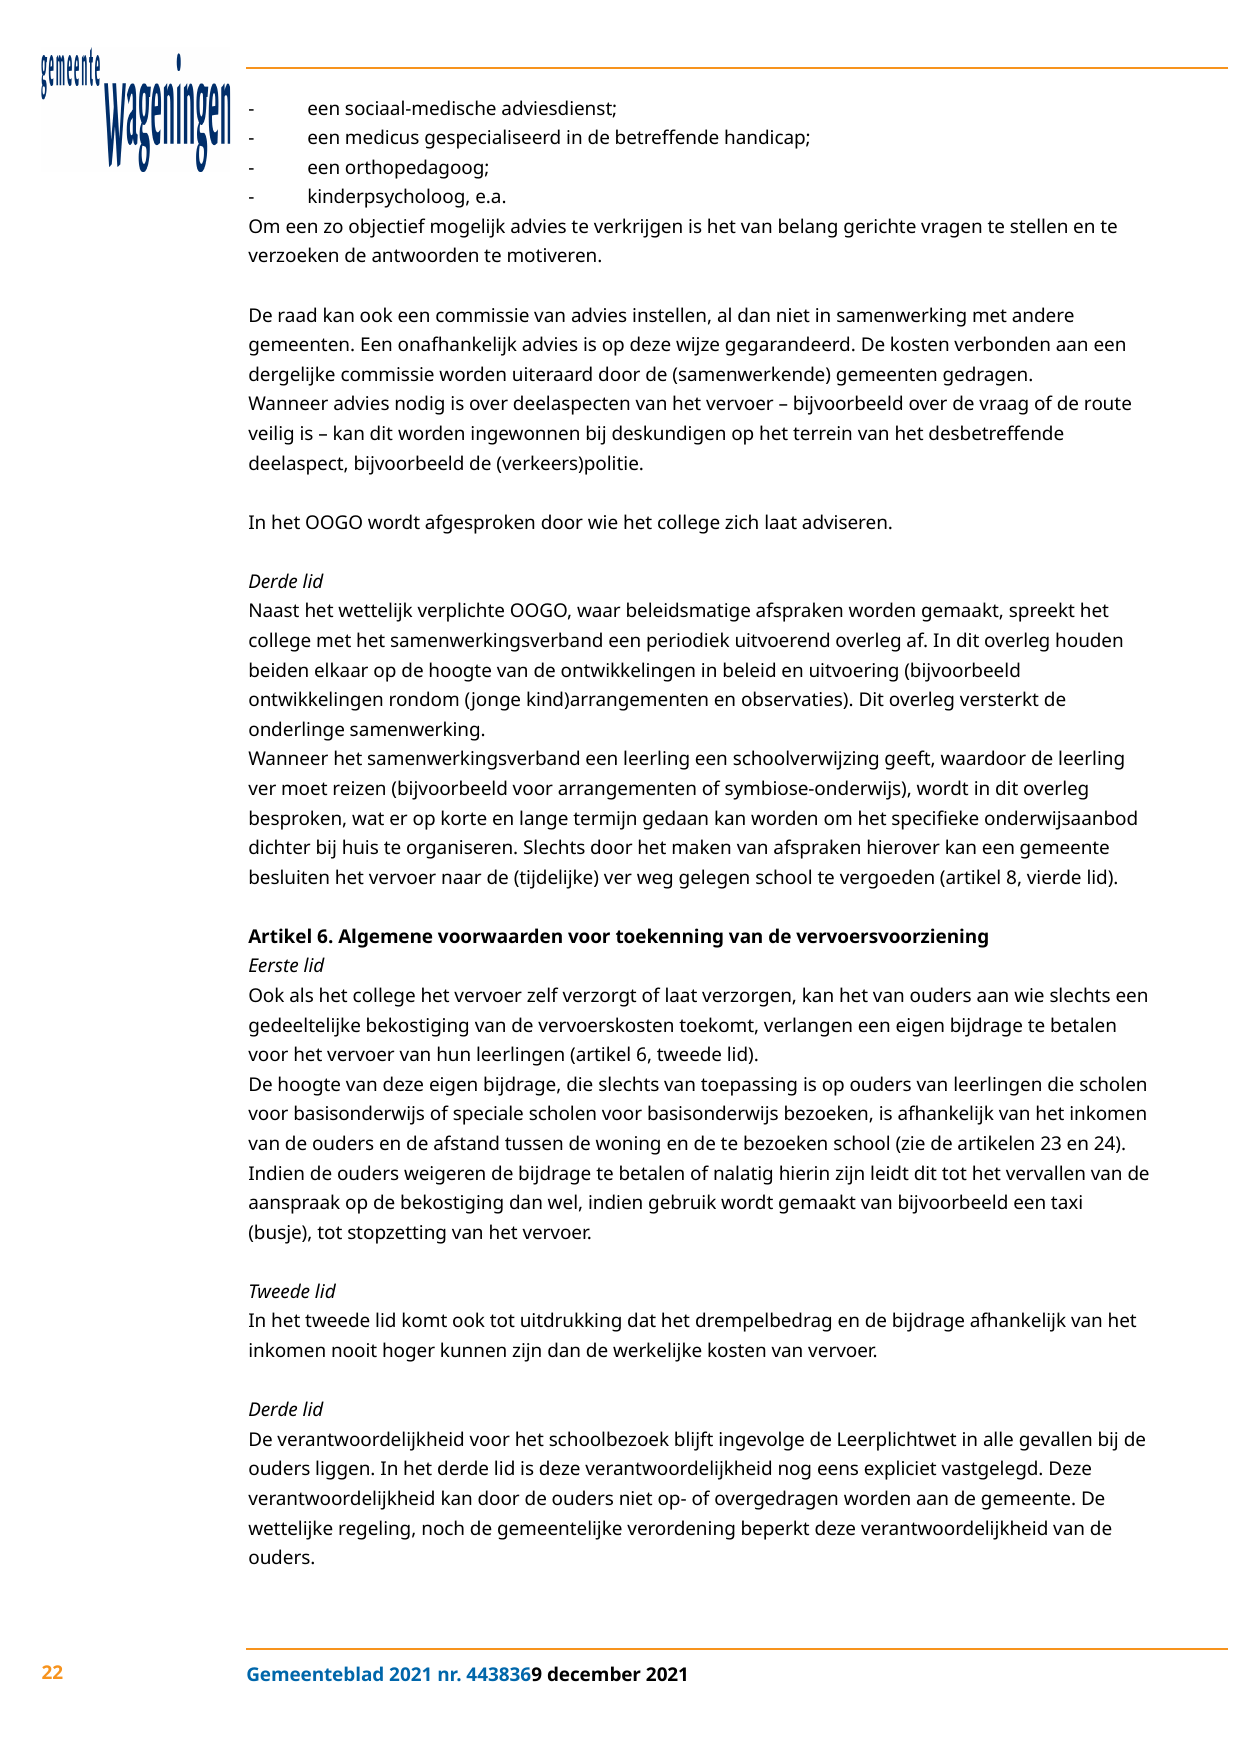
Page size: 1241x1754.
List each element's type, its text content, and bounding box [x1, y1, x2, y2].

list een sociaal-medische adviesdienst; [248, 95, 1152, 121]
text In het OOGO wordt afgesproken door wie het college zich laat adviseren. [248, 509, 1152, 535]
text De hoogte van deze eigen bijdrage, die slechts van toepassing is op ouders van leerlingen die scholen voor basisonderwijs of speciale scholen voor basisonderwijs bezoeken, is afhankelijk van het inkomen van de ouders en de afstand tussen de woning en de te bezoeken school (zie de artikelen 23 en 24). Indien de ouders weigeren de bijdrage te betalen of nalatig hierin zijn leidt dit tot het vervallen van de aanspraak op de bekostiging dan wel, indien gebruik wordt gemaakt van bijvoorbeeld een taxi (busje), tot stopzetting van het vervoer. [248, 1071, 1152, 1245]
text Derde lid [248, 568, 1152, 594]
picture [41, 47, 231, 172]
text Naast het wettelijk verplichte OOGO, waar beleidsmatige afspraken worden gemaakt, spreekt het college met het samenwerkingsverband een periodiek uitvoerend overleg af. In dit overleg houden beiden elkaar op de hoogte van de ontwikkelingen in beleid en uitvoering (bijvoorbeeld ontwikkelingen rondom (jonge kind)arrangementen en observaties). Dit overleg versterkt de onderlinge samenwerking. [248, 598, 1152, 742]
text Wanneer advies nodig is over deelaspecten van het vervoer – bijvoorbeeld over de vraag of de route veilig is – kan dit worden ingewonnen bij deskundigen op het terrein van het desbetreffende deelaspect, bijvoorbeeld de (verkeers)politie. [248, 391, 1152, 476]
text Artikel 6. Algemene voorwaarden voor toekenning van de vervoersvoorziening [248, 923, 1152, 949]
list een medicus gespecialiseerd in de betreffende handicap; [248, 124, 1152, 150]
text De verantwoordelijkheid voor het schoolbezoek blijft ingevolge de Leerplichtwet in alle gevallen bij de ouders liggen. In het derde lid is deze verantwoordelijkheid nog eens expliciet vastgelegd. Deze verantwoordelijkheid kan door de ouders niet op- of overgedragen worden aan de gemeente. De wettelijke regeling, noch de gemeentelijke verordening beperkt deze verantwoordelijkheid van de ouders. [248, 1426, 1152, 1570]
text Eerste lid [248, 953, 1152, 978]
list een orthopedagoog; [248, 154, 1152, 180]
text Derde lid [248, 1396, 1152, 1422]
text In het tweede lid komt ook tot uitdrukking dat het drempelbedrag en de bijdrage afhankelijk van het inkomen nooit hoger kunnen zijn dan de werkelijke kosten van vervoer. [248, 1308, 1152, 1363]
text Wanneer het samenwerkingsverband een leerling een schoolverwijzing geeft, waardoor de leerling ver moet reizen (bijvoorbeeld voor arrangementen of symbiose-onderwijs), wordt in dit overleg besproken, wat er op korte en lange termijn gedaan kan worden om het specifieke onderwijsaanbod dichter bij huis te organiseren. Slechts door het maken van afspraken hierover kan een gemeente besluiten het vervoer naar de (tijdelijke) ver weg gelegen school te vergoeden (artikel 8, vierde lid). [248, 746, 1152, 890]
list kinderpsycholoog, e.a. [248, 183, 1152, 209]
text Om een zo objectief mogelijk advies te verkrijgen is het van belang gerichte vragen te stellen en te verzoeken de antwoorden te motiveren. [248, 213, 1152, 268]
text Ook als het college het vervoer zelf verzorgt of laat verzorgen, kan het van ouders aan wie slechts een gedeeltelijke bekostiging van de vervoerskosten toekomt, verlangen een eigen bijdrage te betalen voor het vervoer van hun leerlingen (artikel 6, tweede lid). [248, 982, 1152, 1067]
text De raad kan ook een commissie van advies instellen, al dan niet in samenwerking met andere gemeenten. Een onafhankelijk advies is op deze wijze gegarandeerd. De kosten verbonden aan een dergelijke commissie worden uiteraard door de (samenwerkende) gemeenten gedragen. [248, 302, 1152, 387]
text Tweede lid [248, 1278, 1152, 1304]
